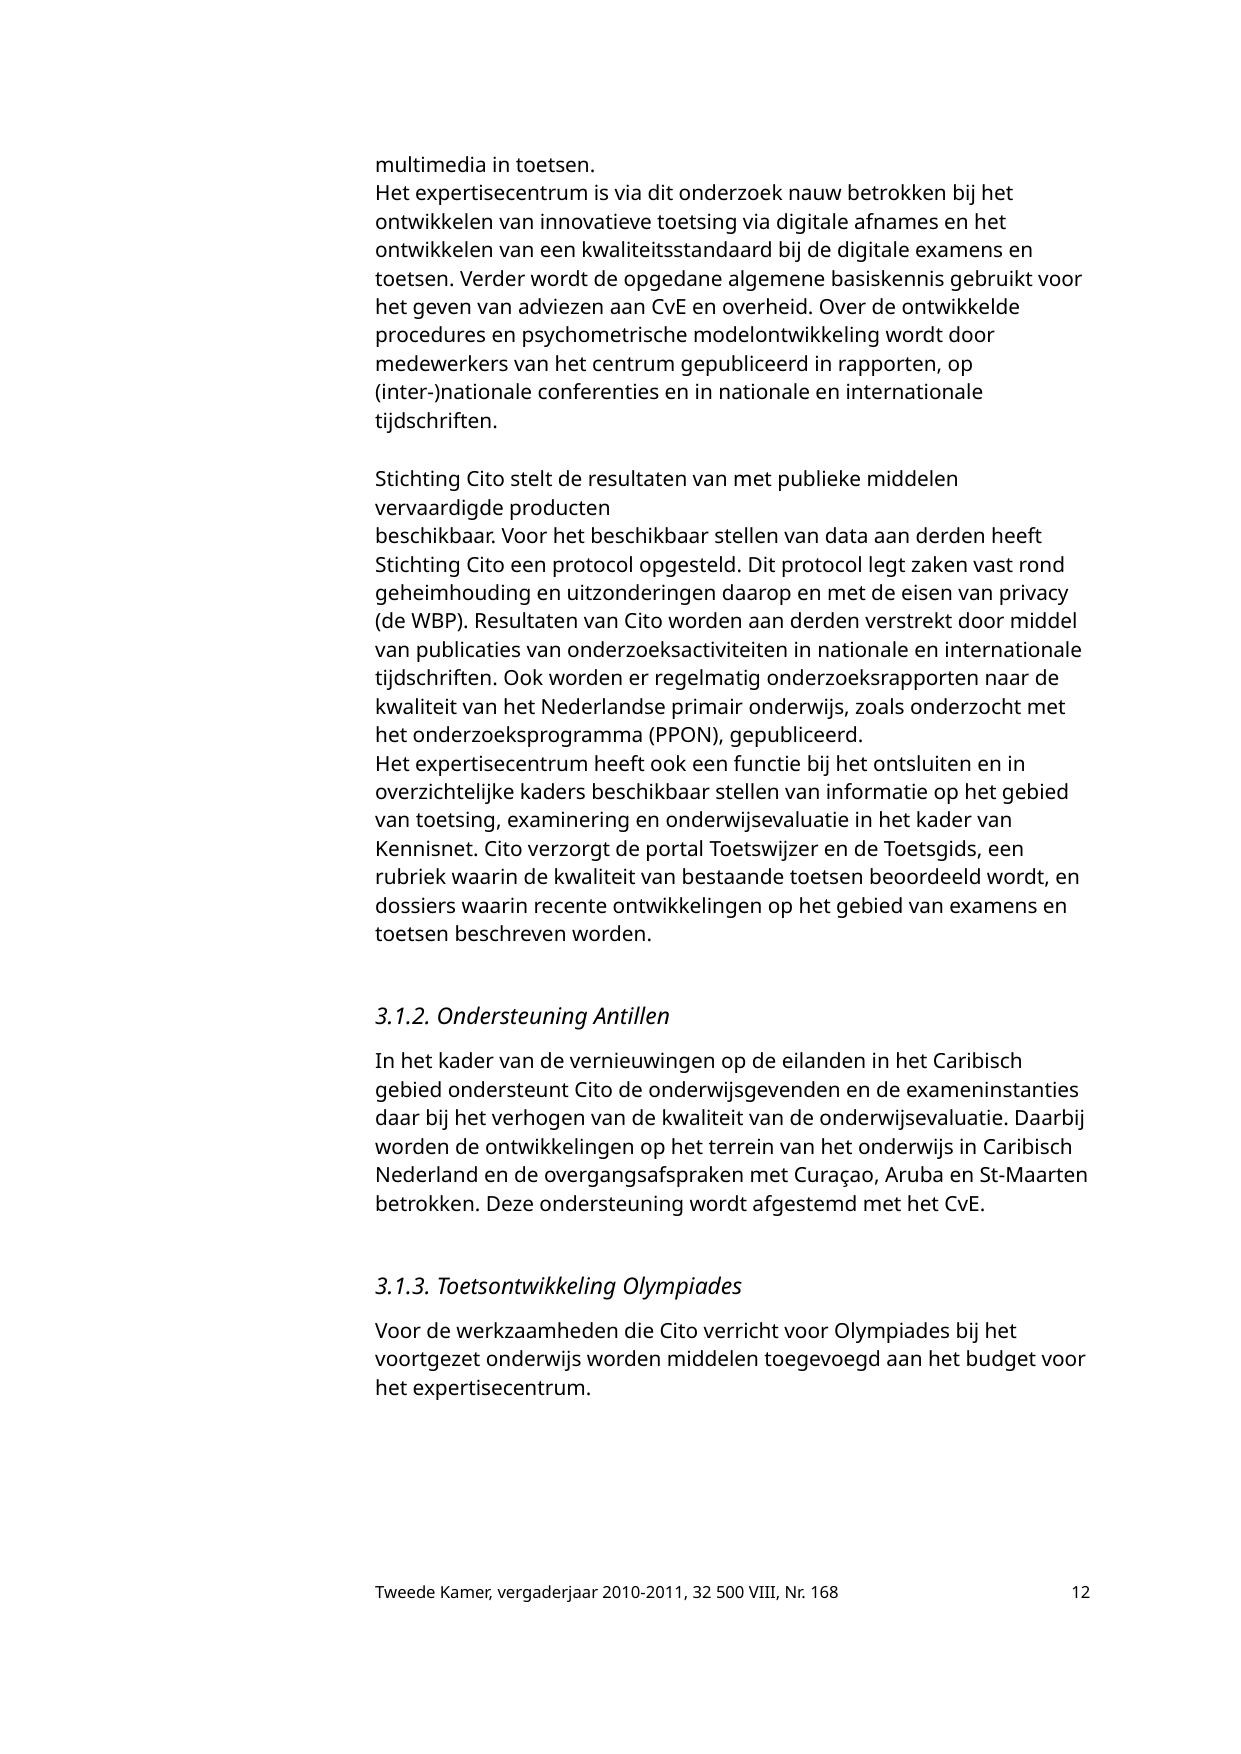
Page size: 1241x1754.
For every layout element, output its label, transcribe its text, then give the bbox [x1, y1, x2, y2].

text Stichting Cito stelt de resultaten van met publieke middelen vervaardigde producten [375, 464, 1090, 521]
subtitle 3.1.3. Toetsontwikkeling Olympiades [375, 1270, 1090, 1301]
text Het expertisecentrum is via dit onderzoek nauw betrokken bij het ontwikkelen van innovatieve toetsing via digitale afnames en het ontwikkelen van een kwaliteitsstandaard bij de digitale examens en toetsen. Verder wordt de opgedane algemene basiskennis gebruikt voor het geven van adviezen aan CvE en overheid. Over de ontwikkelde procedures en psychometrische modelontwikkeling wordt door medewerkers van het centrum gepubliceerd in rapporten, op (inter-)nationale conferenties en in nationale en internationale tijdschriften. [375, 178, 1090, 434]
text beschikbaar. Voor het beschikbaar stellen van data aan derden heeft Stichting Cito een protocol opgesteld. Dit protocol legt zaken vast rond geheimhouding en uitzonderingen daarop en met de eisen van privacy (de WBP). Resultaten van Cito worden aan derden verstrekt door middel van publicaties van onderzoeksactiviteiten in nationale en internationale tijdschriften. Ook worden er regelmatig onderzoeksrapporten naar de kwaliteit van het Nederlandse primair onderwijs, zoals onderzocht met het onderzoeksprogramma (PPON), gepubliceerd. [375, 521, 1090, 749]
text multimedia in toetsen. [375, 150, 1090, 178]
subtitle 3.1.2. Ondersteuning Antillen [375, 1000, 1090, 1032]
text In het kader van de vernieuwingen op de eilanden in het Caribisch gebied ondersteunt Cito de onderwijsgevenden en de exameninstanties daar bij het verhogen van de kwaliteit van de onderwijsevaluatie. Daarbij worden de ontwikkelingen op het terrein van het onderwijs in Caribisch Nederland en de overgangsafspraken met Curaçao, Aruba en St-Maarten betrokken. Deze ondersteuning wordt afgestemd met het CvE. [375, 1047, 1090, 1217]
text Het expertisecentrum heeft ook een functie bij het ontsluiten en in overzichtelijke kaders beschikbaar stellen van informatie op het gebied van toetsing, examinering en onderwijsevaluatie in het kader van Kennisnet. Cito verzorgt de portal Toetswijzer en de Toetsgids, een rubriek waarin de kwaliteit van bestaande toetsen beoordeeld wordt, en dossiers waarin recente ontwikkelingen op het gebied van examens en toetsen beschreven worden. [375, 749, 1090, 948]
text Voor de werkzaamheden die Cito verricht voor Olympiades bij het voortgezet onderwijs worden middelen toegevoegd aan het budget voor het expertisecentrum. [375, 1316, 1090, 1401]
